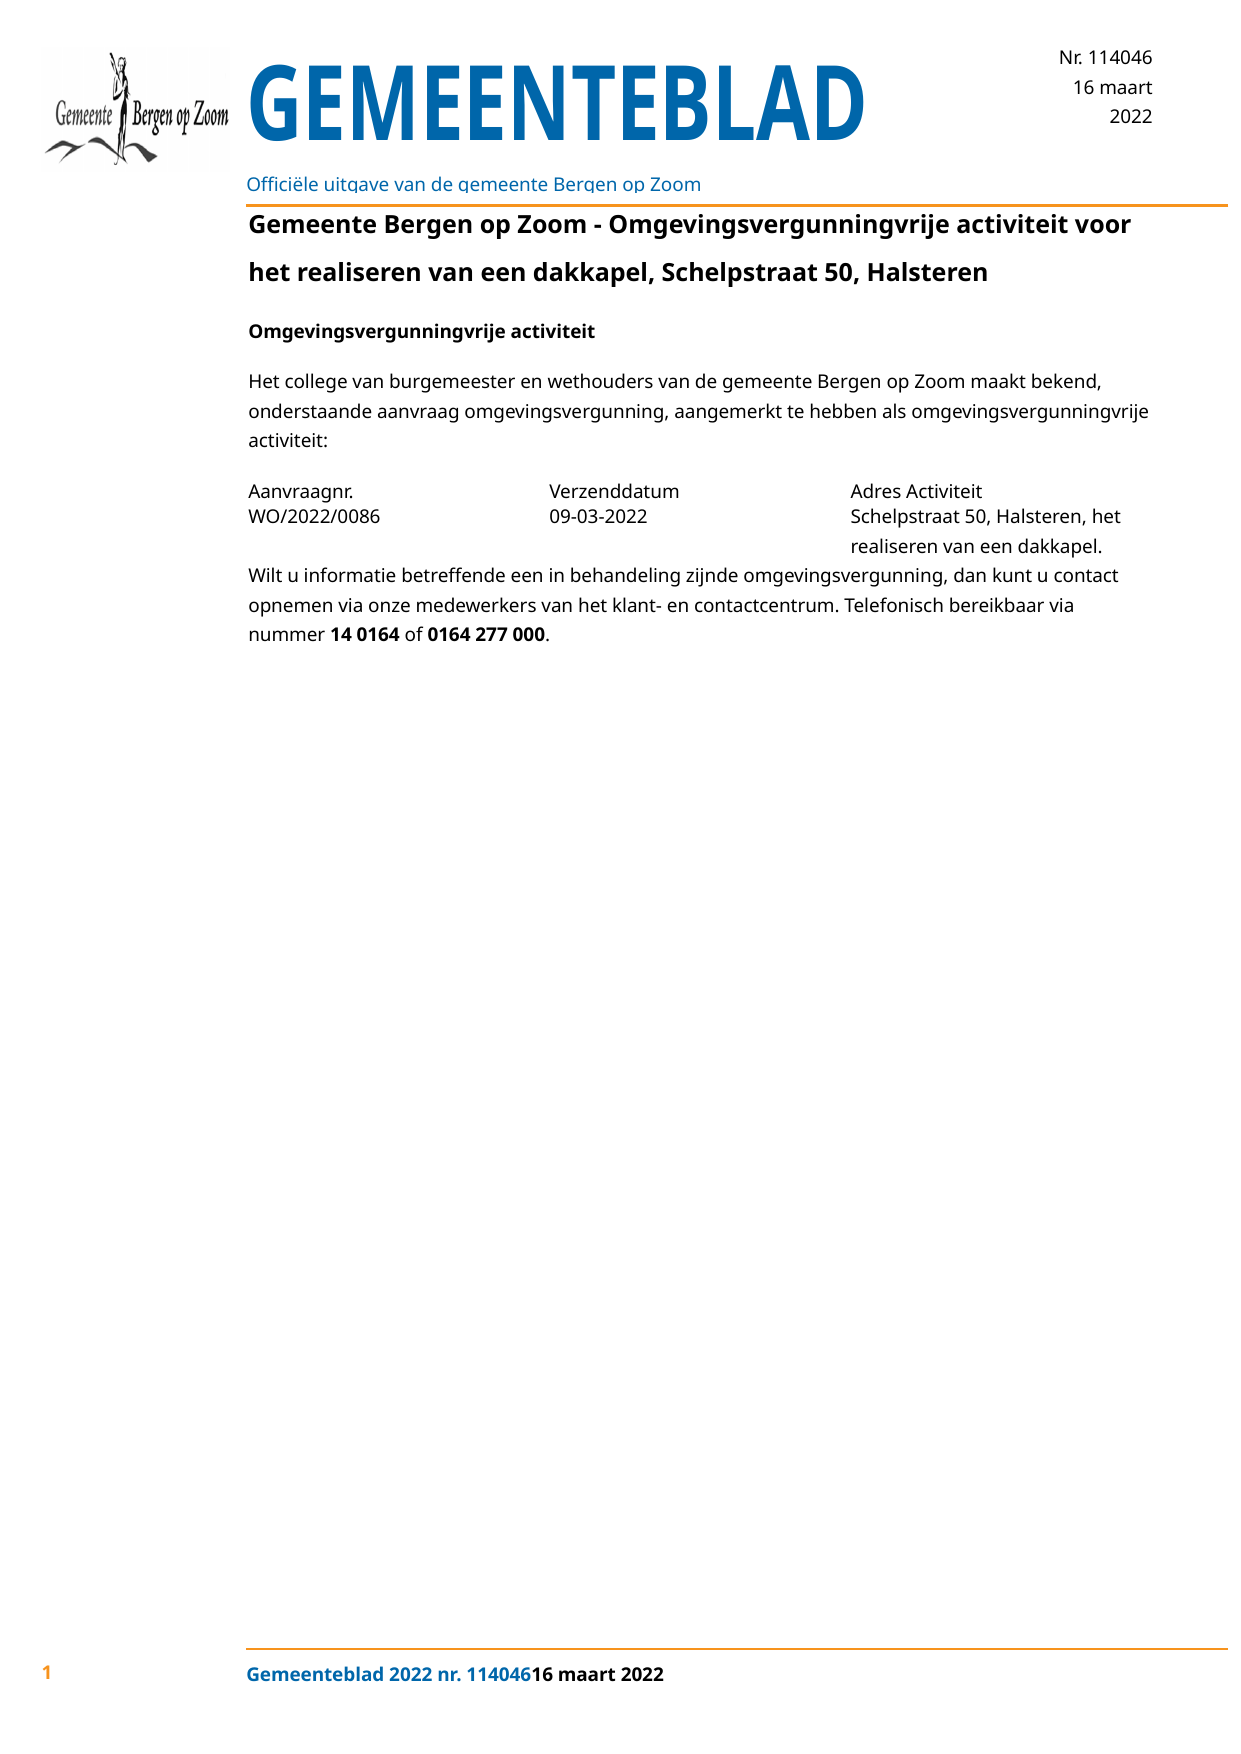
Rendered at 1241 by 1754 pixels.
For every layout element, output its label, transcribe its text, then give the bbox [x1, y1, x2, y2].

table_header Adres Activiteit [850, 478, 1152, 504]
table_cell 09-03-2022 [549, 504, 850, 559]
text Wilt u informatie betreffende een in behandeling zijnde omgevingsvergunning, dan kunt u contact opnemen via onze medewerkers van het klant- en contactcentrum. Telefonisch bereikbaar via nummer 14 0164 of 0164 277 000. [248, 562, 1152, 647]
text Het college van burgemeester en wethouders van de gemeente Bergen op Zoom maakt bekend, onderstaande aanvraag omgevingsvergunning, aangemerkt te hebben als omgevingsvergunningvrije activiteit: [248, 368, 1152, 453]
table_cell WO/2022/0086 [248, 504, 549, 559]
table_header Aanvraagnr. [248, 478, 549, 504]
table_cell Schelpstraat 50, Halsteren, het realiseren van een dakkapel. [850, 504, 1152, 559]
text Gemeente Bergen op Zoom - Omgevingsvergunningvrije activiteit voor het realiseren van een dakkapel, Schelpstraat 50, Halsteren [248, 207, 1152, 288]
picture [41, 47, 231, 172]
table_header Verzenddatum [549, 478, 850, 504]
text Omgevingsvergunningvrije activiteit [248, 318, 1152, 344]
